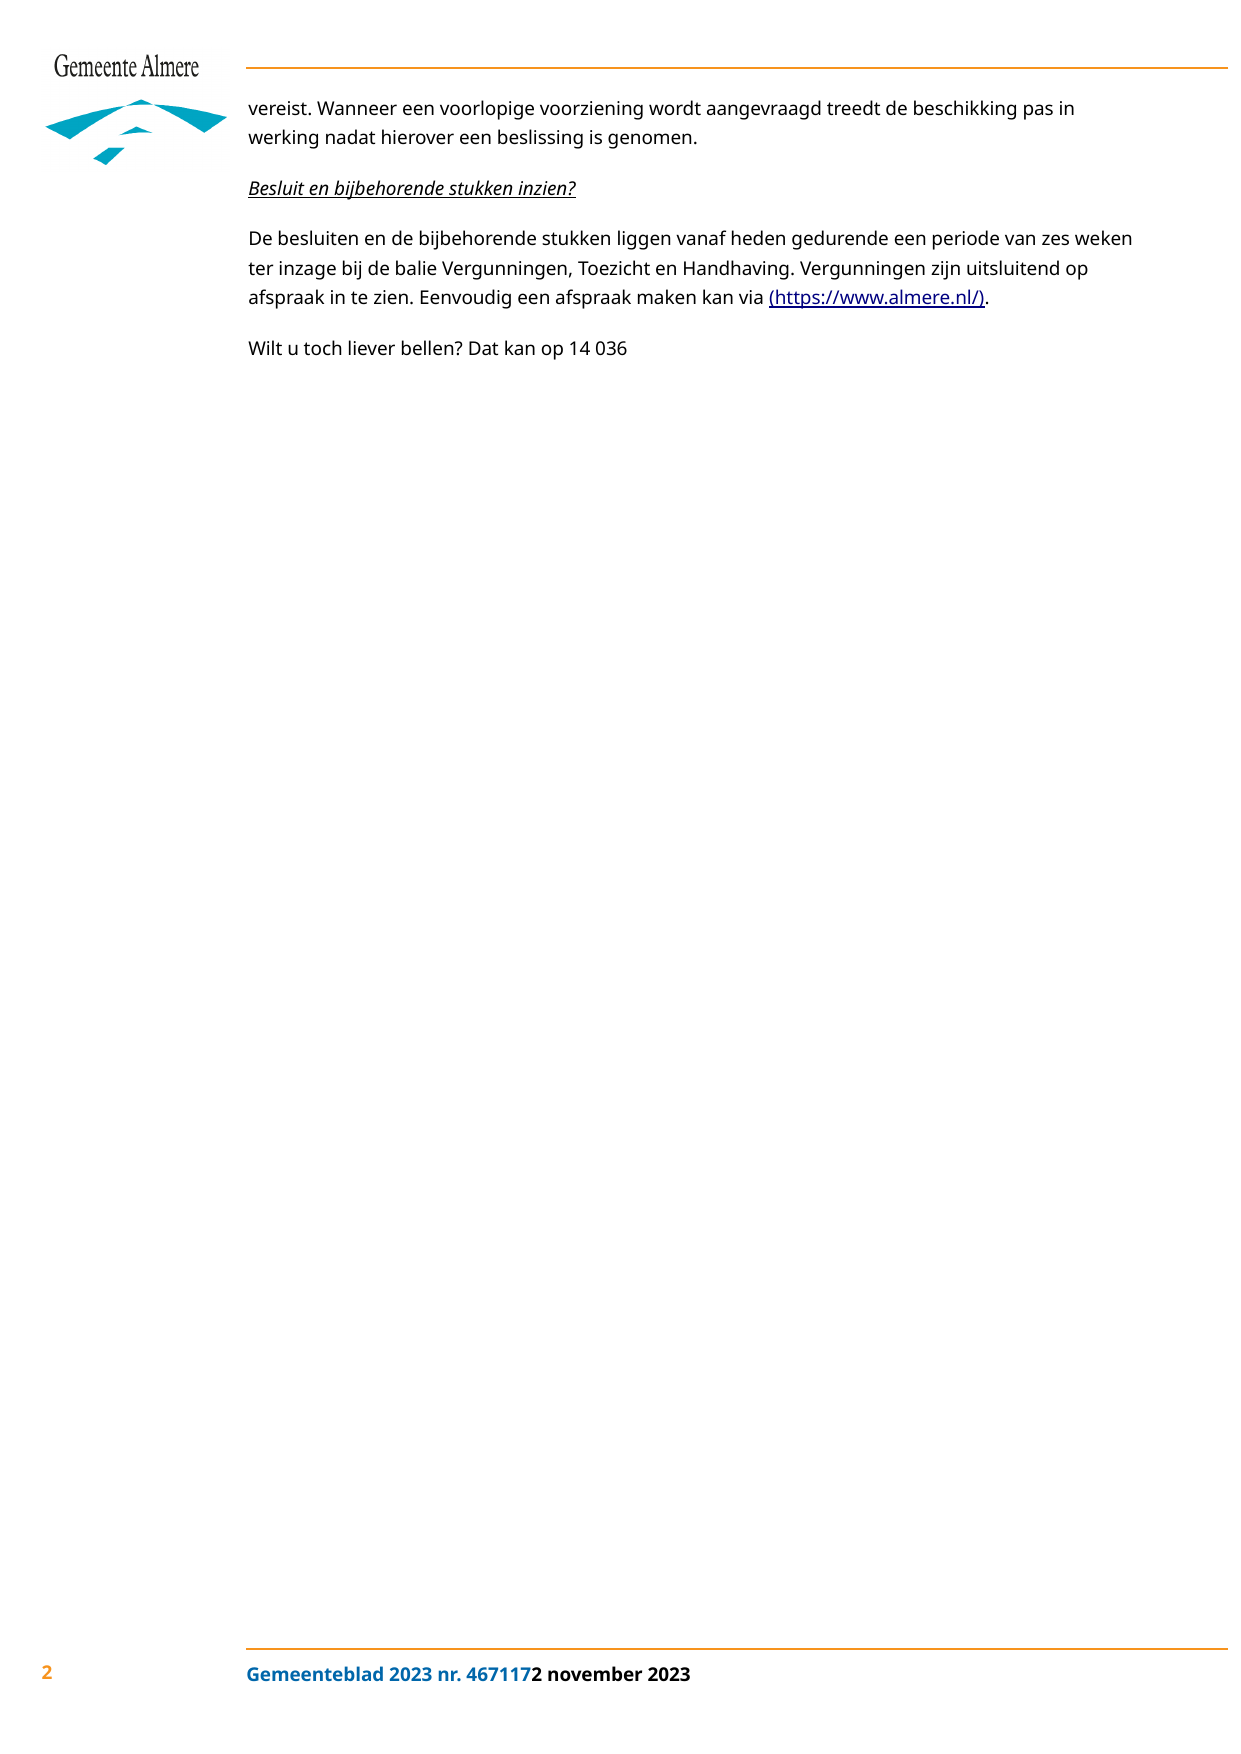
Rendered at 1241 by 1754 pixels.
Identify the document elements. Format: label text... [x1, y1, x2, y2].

picture [41, 47, 231, 172]
text Wilt u toch liever bellen? Dat kan op 14 036 [248, 335, 1152, 361]
text vereist. Wanneer een voorlopige voorziening wordt aangevraagd treedt de beschikking pas in werking nadat hierover een beslissing is genomen. [248, 95, 1152, 150]
text Besluit en bijbehorende stukken inzien? [248, 175, 1152, 201]
text De besluiten en de bijbehorende stukken liggen vanaf heden gedurende een periode van zes weken ter inzage bij de balie Vergunningen, Toezicht en Handhaving. Vergunningen zijn uitsluitend op afspraak in te zien. Eenvoudig een afspraak maken kan via (https://www.almere.nl/). [248, 225, 1152, 310]
